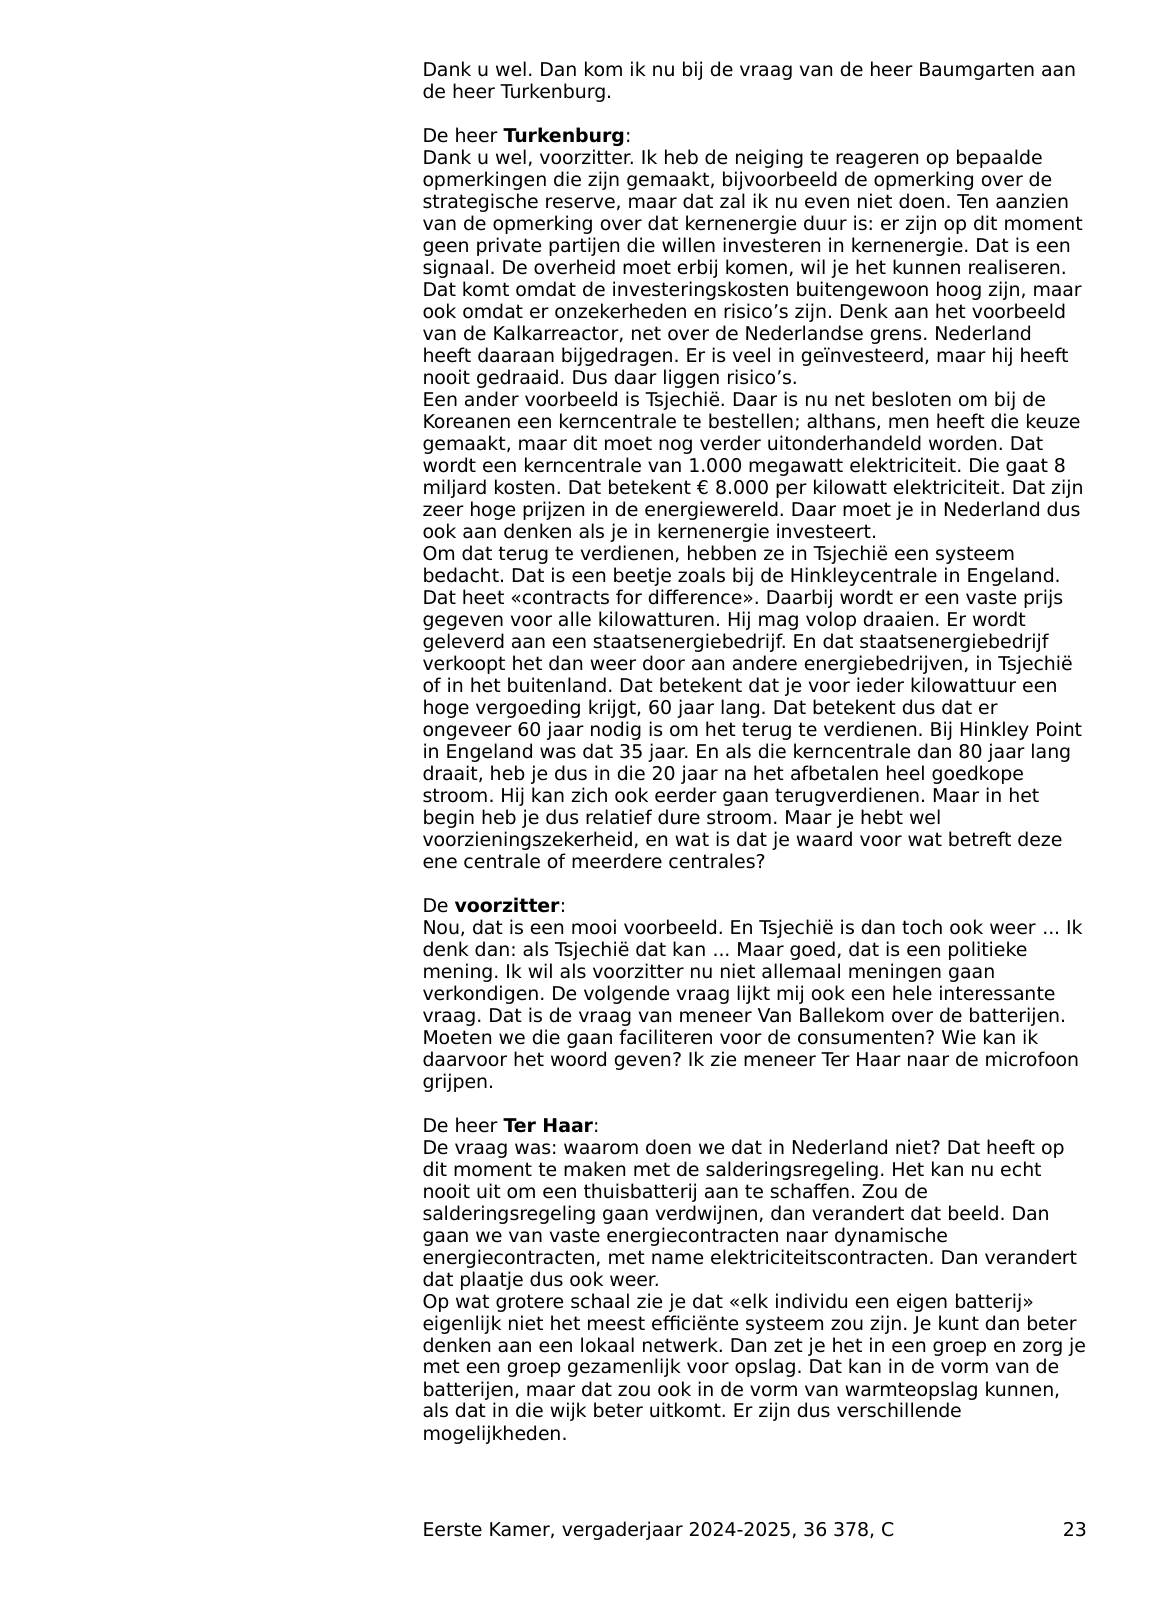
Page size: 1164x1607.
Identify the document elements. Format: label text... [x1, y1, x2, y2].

text Nou, dat is een mooi voorbeeld. En Tsjechië is dan toch ook weer ... Ik denk dan: als Tsjechië dat kan ... Maar goed, dat is een politieke mening. Ik wil als voorzitter nu niet allemaal meningen gaan verkondigen. De volgende vraag lijkt mij ook een hele interessante vraag. Dat is de vraag van meneer Van Ballekom over de batterijen. Moeten we die gaan faciliteren voor de consumenten? Wie kan ik daarvoor het woord geven? Ik zie meneer Ter Haar naar de microfoon grijpen. [422, 917, 1087, 1092]
text De voorzitter: [422, 895, 1087, 917]
text De heer Turkenburg: [422, 125, 1087, 147]
text Om dat terug te verdienen, hebben ze in Tsjechië een systeem bedacht. Dat is een beetje zoals bij de Hinkleycentrale in Engeland. Dat heet «contracts for difference». Daarbij wordt er een vaste prijs gegeven voor alle kilowatturen. Hij mag volop draaien. Er wordt geleverd aan een staatsenergiebedrijf. En dat staatsenergiebedrijf verkoopt het dan weer door aan andere energiebedrijven, in Tsjechië of in het buitenland. Dat betekent dat je voor ieder kilowattuur een hoge vergoeding krijgt, 60 jaar lang. Dat betekent dus dat er ongeveer 60 jaar nodig is om het terug te verdienen. Bij Hinkley Point in Engeland was dat 35 jaar. En als die kerncentrale dan 80 jaar lang draait, heb je dus in die 20 jaar na het afbetalen heel goedkope stroom. Hij kan zich ook eerder gaan terugverdienen. Maar in het begin heb je dus relatief dure stroom. Maar je hebt wel voorzieningszekerheid, en wat is dat je waard voor wat betreft deze ene centrale of meerdere centrales? [422, 543, 1087, 872]
text De vraag was: waarom doen we dat in Nederland niet? Dat heeft op dit moment te maken met de salderingsregeling. Het kan nu echt nooit uit om een thuisbatterij aan te schaffen. Zou de salderingsregeling gaan verdwijnen, dan verandert dat beeld. Dan gaan we van vaste energiecontracten naar dynamische energiecontracten, met name elektriciteitscontracten. Dan verandert dat plaatje dus ook weer. [422, 1137, 1087, 1291]
text Op wat grotere schaal zie je dat «elk individu een eigen batterij» eigenlijk niet het meest efficiënte systeem zou zijn. Je kunt dan beter denken aan een lokaal netwerk. Dan zet je het in een groep en zorg je met een groep gezamenlijk voor opslag. Dat kan in de vorm van de batterijen, maar dat zou ook in de vorm van warmteopslag kunnen, als dat in die wijk beter uitkomt. Er zijn dus verschillende mogelijkheden. [422, 1291, 1087, 1444]
text Een ander voorbeeld is Tsjechië. Daar is nu net besloten om bij de Koreanen een kerncentrale te bestellen; althans, men heeft die keuze gemaakt, maar dit moet nog verder uitonderhandeld worden. Dat wordt een kerncentrale van 1.000 megawatt elektriciteit. Die gaat 8 miljard kosten. Dat betekent € 8.000 per kilowatt elektriciteit. Dat zijn zeer hoge prijzen in de energiewereld. Daar moet je in Nederland dus ook aan denken als je in kernenergie investeert. [422, 389, 1087, 543]
text De heer Ter Haar: [422, 1115, 1087, 1137]
text Dank u wel. Dan kom ik nu bij de vraag van de heer Baumgarten aan de heer Turkenburg. [422, 59, 1087, 103]
text Dank u wel, voorzitter. Ik heb de neiging te reageren op bepaalde opmerkingen die zijn gemaakt, bijvoorbeeld de opmerking over de strategische reserve, maar dat zal ik nu even niet doen. Ten aanzien van de opmerking over dat kernenergie duur is: er zijn op dit moment geen private partijen die willen investeren in kernenergie. Dat is een signaal. De overheid moet erbij komen, wil je het kunnen realiseren. Dat komt omdat de investeringskosten buitengewoon hoog zijn, maar ook omdat er onzekerheden en risico’s zijn. Denk aan het voorbeeld van de Kalkarreactor, net over de Nederlandse grens. Nederland heeft daaraan bijgedragen. Er is veel in geïnvesteerd, maar hij heeft nooit gedraaid. Dus daar liggen risico’s. [422, 147, 1087, 389]
